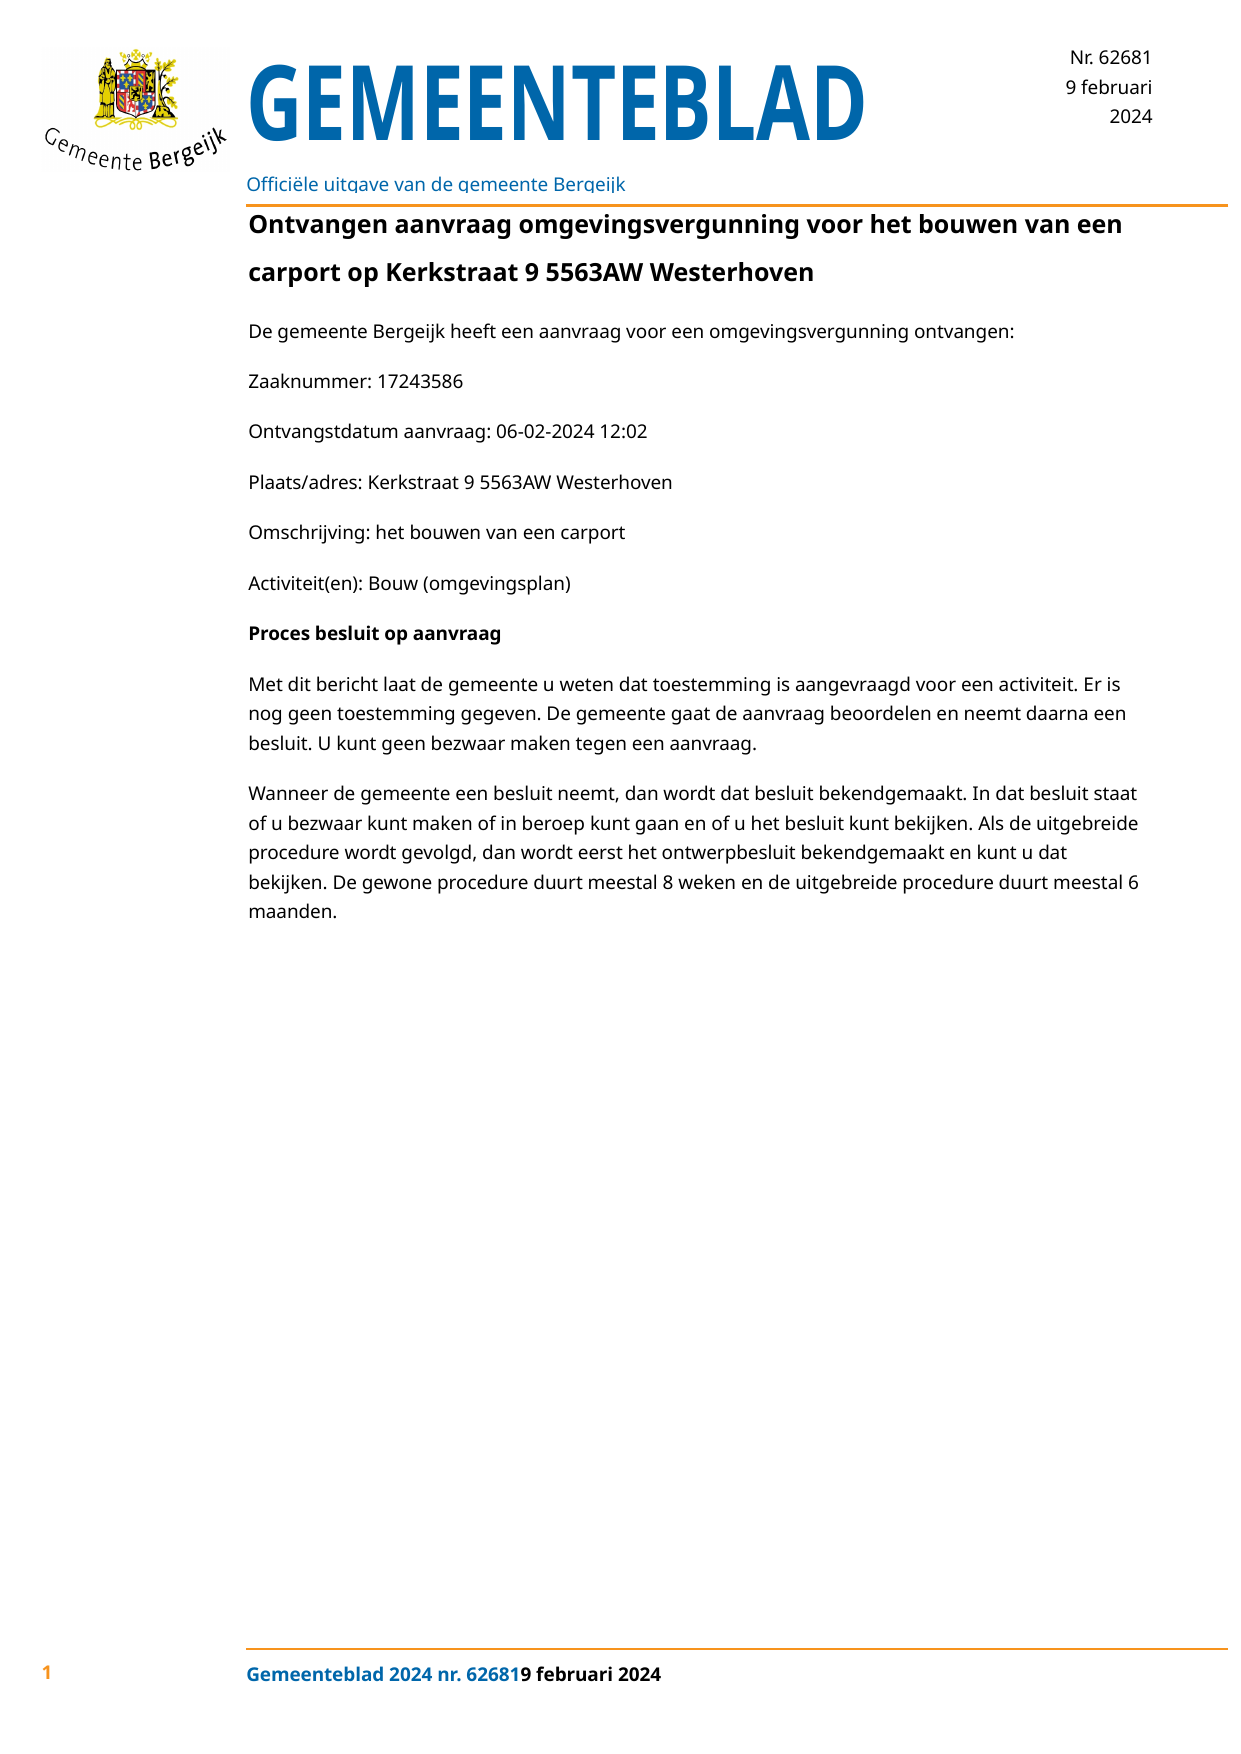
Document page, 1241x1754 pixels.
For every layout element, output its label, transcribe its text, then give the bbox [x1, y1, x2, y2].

text Met dit bericht laat de gemeente u weten dat toestemming is aangevraagd voor een activiteit. Er is nog geen toestemming gegeven. De gemeente gaat de aanvraag beoordelen en neemt daarna een besluit. U kunt geen bezwaar maken tegen een aanvraag. [248, 671, 1152, 756]
text Ontvangen aanvraag omgevingsvergunning voor het bouwen van een carport op Kerkstraat 9 5563AW Westerhoven [248, 207, 1152, 288]
text De gemeente Bergeijk heeft een aanvraag voor een omgevingsvergunning ontvangen: [248, 318, 1152, 344]
text Ontvangstdatum aanvraag: 06-02-2024 12:02 [248, 419, 1152, 444]
text Proces besluit op aanvraag [248, 620, 1152, 646]
picture [41, 47, 231, 172]
text Plaats/adres: Kerkstraat 9 5563AW Westerhoven [248, 469, 1152, 495]
text Omschrijving: het bouwen van een carport [248, 519, 1152, 545]
text Zaaknummer: 17243586 [248, 368, 1152, 394]
text Activiteit(en): Bouw (omgevingsplan) [248, 570, 1152, 596]
text Wanneer de gemeente een besluit neemt, dan wordt dat besluit bekendgemaakt. In dat besluit staat of u bezwaar kunt maken of in beroep kunt gaan en of u het besluit kunt bekijken. Als de uitgebreide procedure wordt gevolgd, dan wordt eerst het ontwerpbesluit bekendgemaakt en kunt u dat bekijken. De gewone procedure duurt meestal 8 weken en de uitgebreide procedure duurt meestal 6 maanden. [248, 780, 1152, 924]
